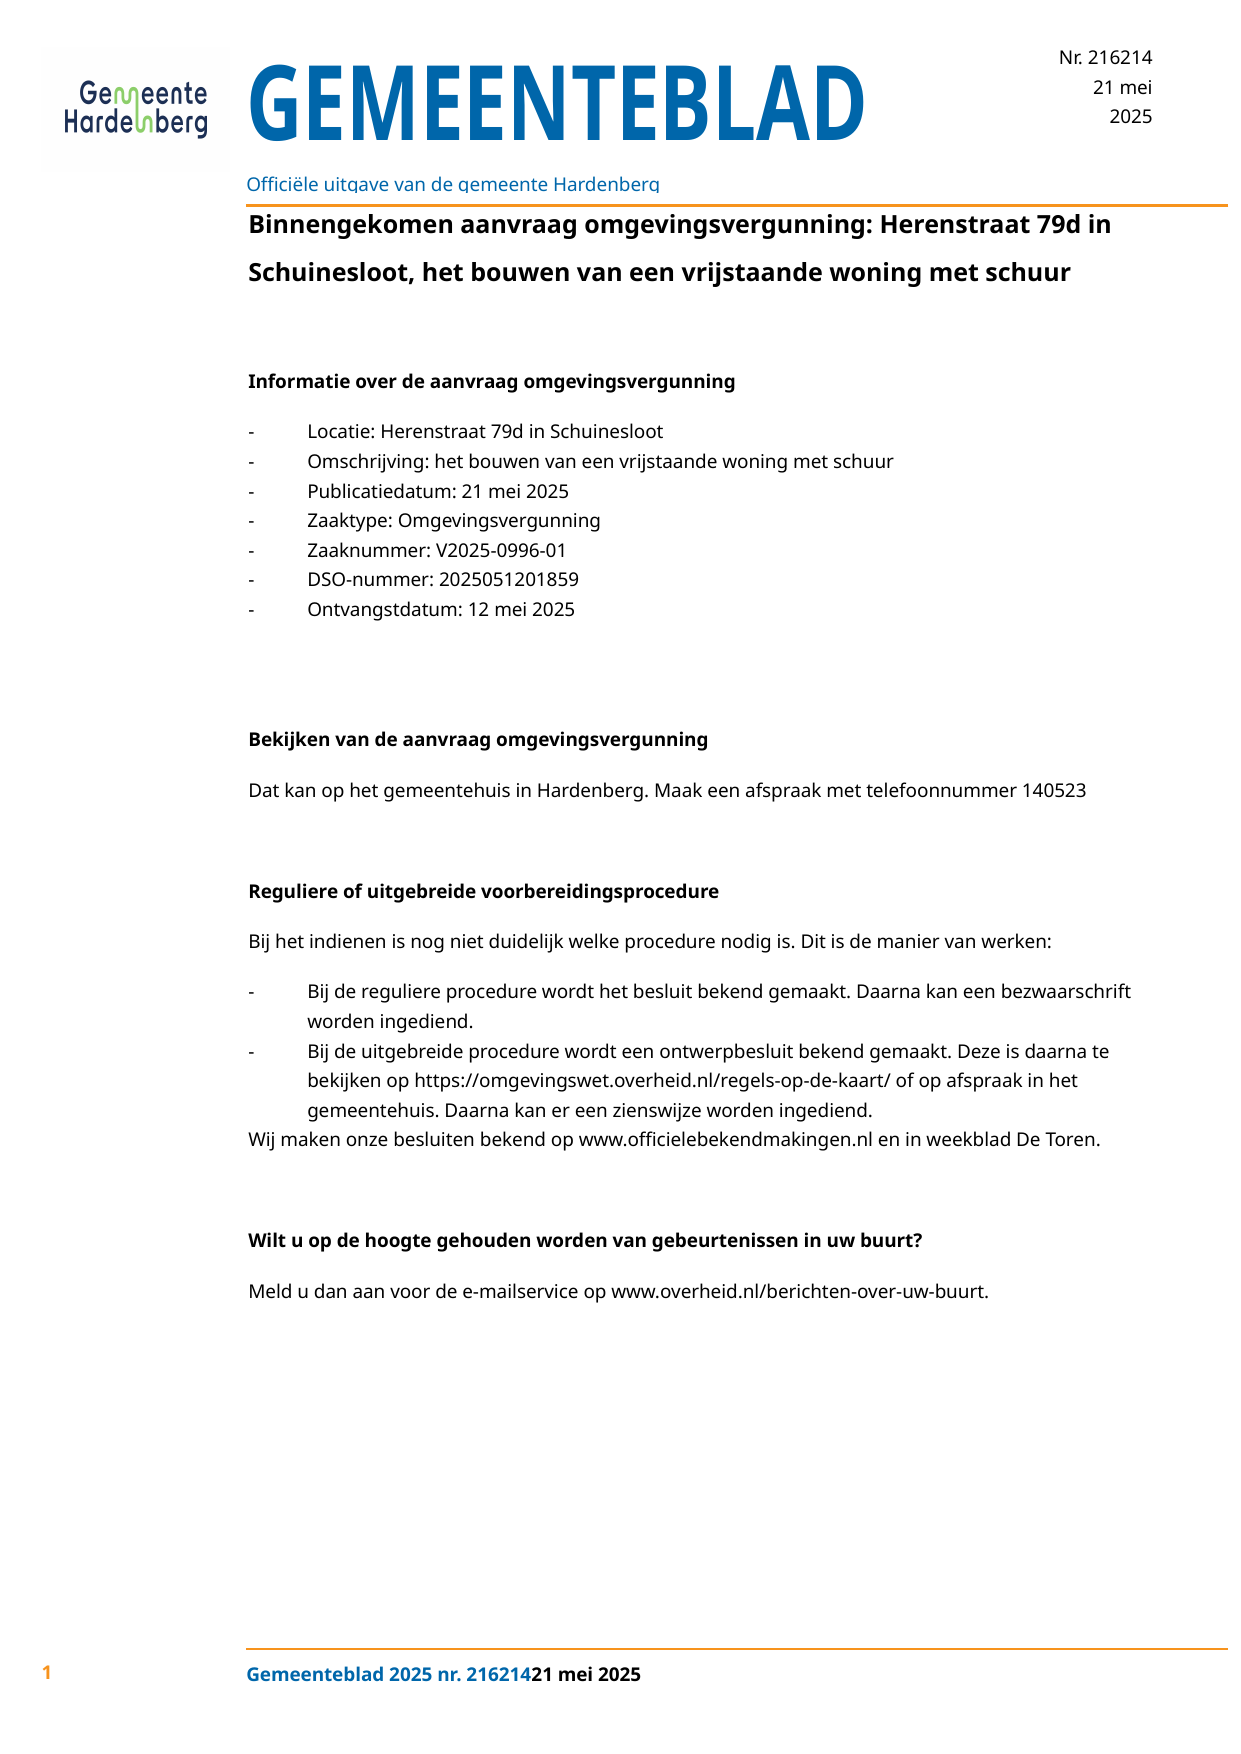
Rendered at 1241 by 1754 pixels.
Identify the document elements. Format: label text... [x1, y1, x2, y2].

list Bij de reguliere procedure wordt het besluit bekend gemaakt. Daarna kan een bezwaarschrift worden ingediend. [248, 979, 1152, 1034]
list Zaaktype: Omgevingsvergunning [248, 507, 1152, 533]
text Dat kan op het gemeentehuis in Hardenberg. Maak een afspraak met telefoonnummer 140523 [248, 777, 1152, 803]
picture [41, 47, 231, 172]
text Wilt u op de hoogte gehouden worden van gebeurtenissen in uw buurt? [248, 1227, 1152, 1253]
list Omschrijving: het bouwen van een vrijstaande woning met schuur [248, 448, 1152, 474]
text Reguliere of uitgebreide voorbereidingsprocedure [248, 878, 1152, 904]
list Ontvangstdatum: 12 mei 2025 [248, 596, 1152, 622]
list Zaaknummer: V2025-0996-01 [248, 537, 1152, 563]
text Meld u dan aan voor de e-mailservice op www.overheid.nl/berichten-over-uw-buurt. [248, 1278, 1152, 1304]
list Locatie: Herenstraat 79d in Schuinesloot [248, 419, 1152, 444]
text Bekijken van de aanvraag omgevingsvergunning [248, 727, 1152, 752]
list Bij de uitgebreide procedure wordt een ontwerpbesluit bekend gemaakt. Deze is daarna te bekijken op https://omgevingswet.overheid.nl/regels-op-de-kaart/ of op afspraak in het gemeentehuis. Daarna kan er een zienswijze worden ingediend. [248, 1038, 1152, 1123]
text Wij maken onze besluiten bekend op www.officielebekendmakingen.nl en in weekblad De Toren. [248, 1127, 1152, 1152]
list DSO-nummer: 2025051201859 [248, 567, 1152, 592]
text Informatie over de aanvraag omgevingsvergunning [248, 368, 1152, 394]
list Publicatiedatum: 21 mei 2025 [248, 478, 1152, 504]
text Binnengekomen aanvraag omgevingsvergunning: Herenstraat 79d in Schuinesloot, het bouwen van een vrijstaande woning met schuur [248, 207, 1152, 288]
text Bij het indienen is nog niet duidelijk welke procedure nodig is. Dit is de manier van werken: [248, 928, 1152, 954]
